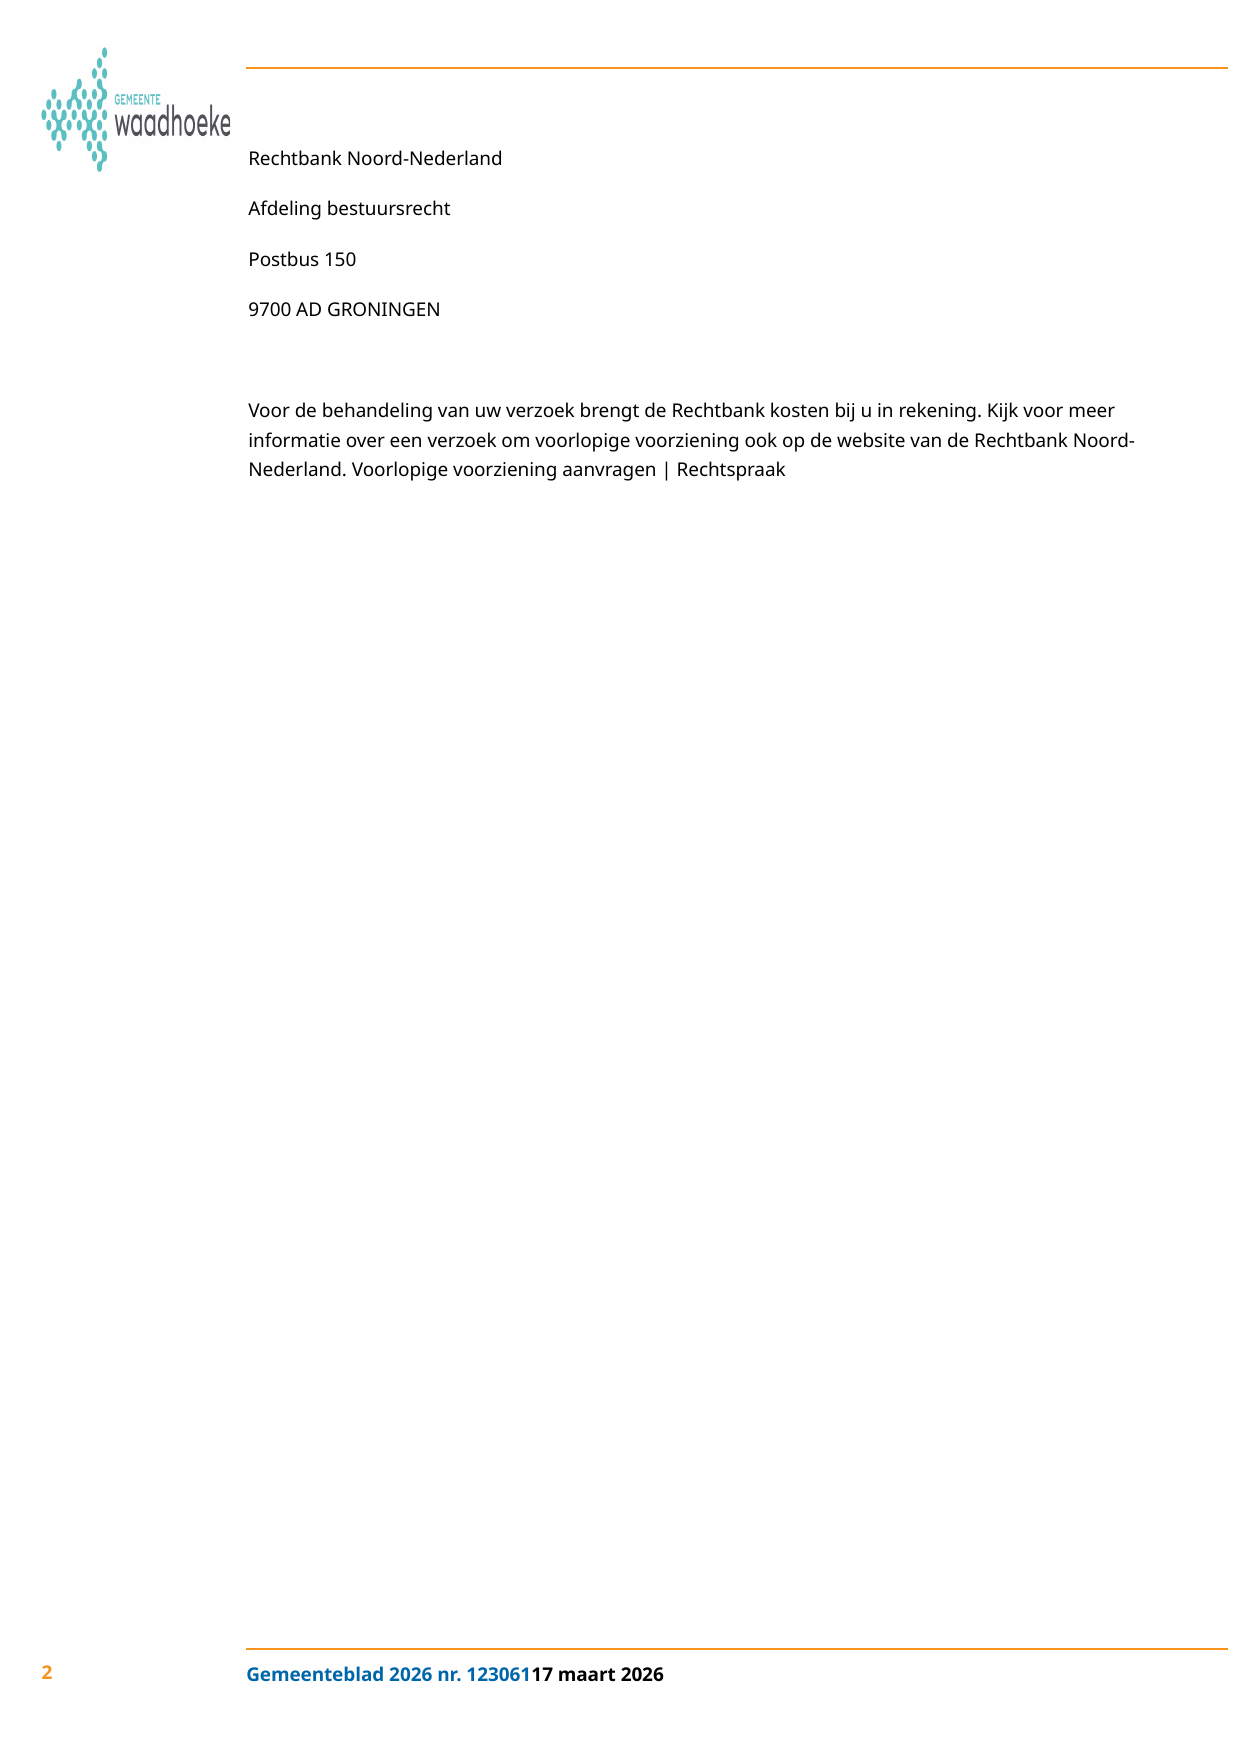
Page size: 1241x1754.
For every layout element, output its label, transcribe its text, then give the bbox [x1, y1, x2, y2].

picture [41, 47, 231, 172]
text 9700 AD GRONINGEN [248, 296, 1152, 322]
text Rechtbank Noord-Nederland [248, 145, 1152, 171]
text Afdeling bestuursrecht [248, 196, 1152, 221]
text Postbus 150 [248, 246, 1152, 272]
text Voor de behandeling van uw verzoek brengt de Rechtbank kosten bij u in rekening. Kijk voor meer informatie over een verzoek om voorlopige voorziening ook op de website van de Rechtbank Noord-Nederland. Voorlopige voorziening aanvragen | Rechtspraak [248, 397, 1152, 482]
